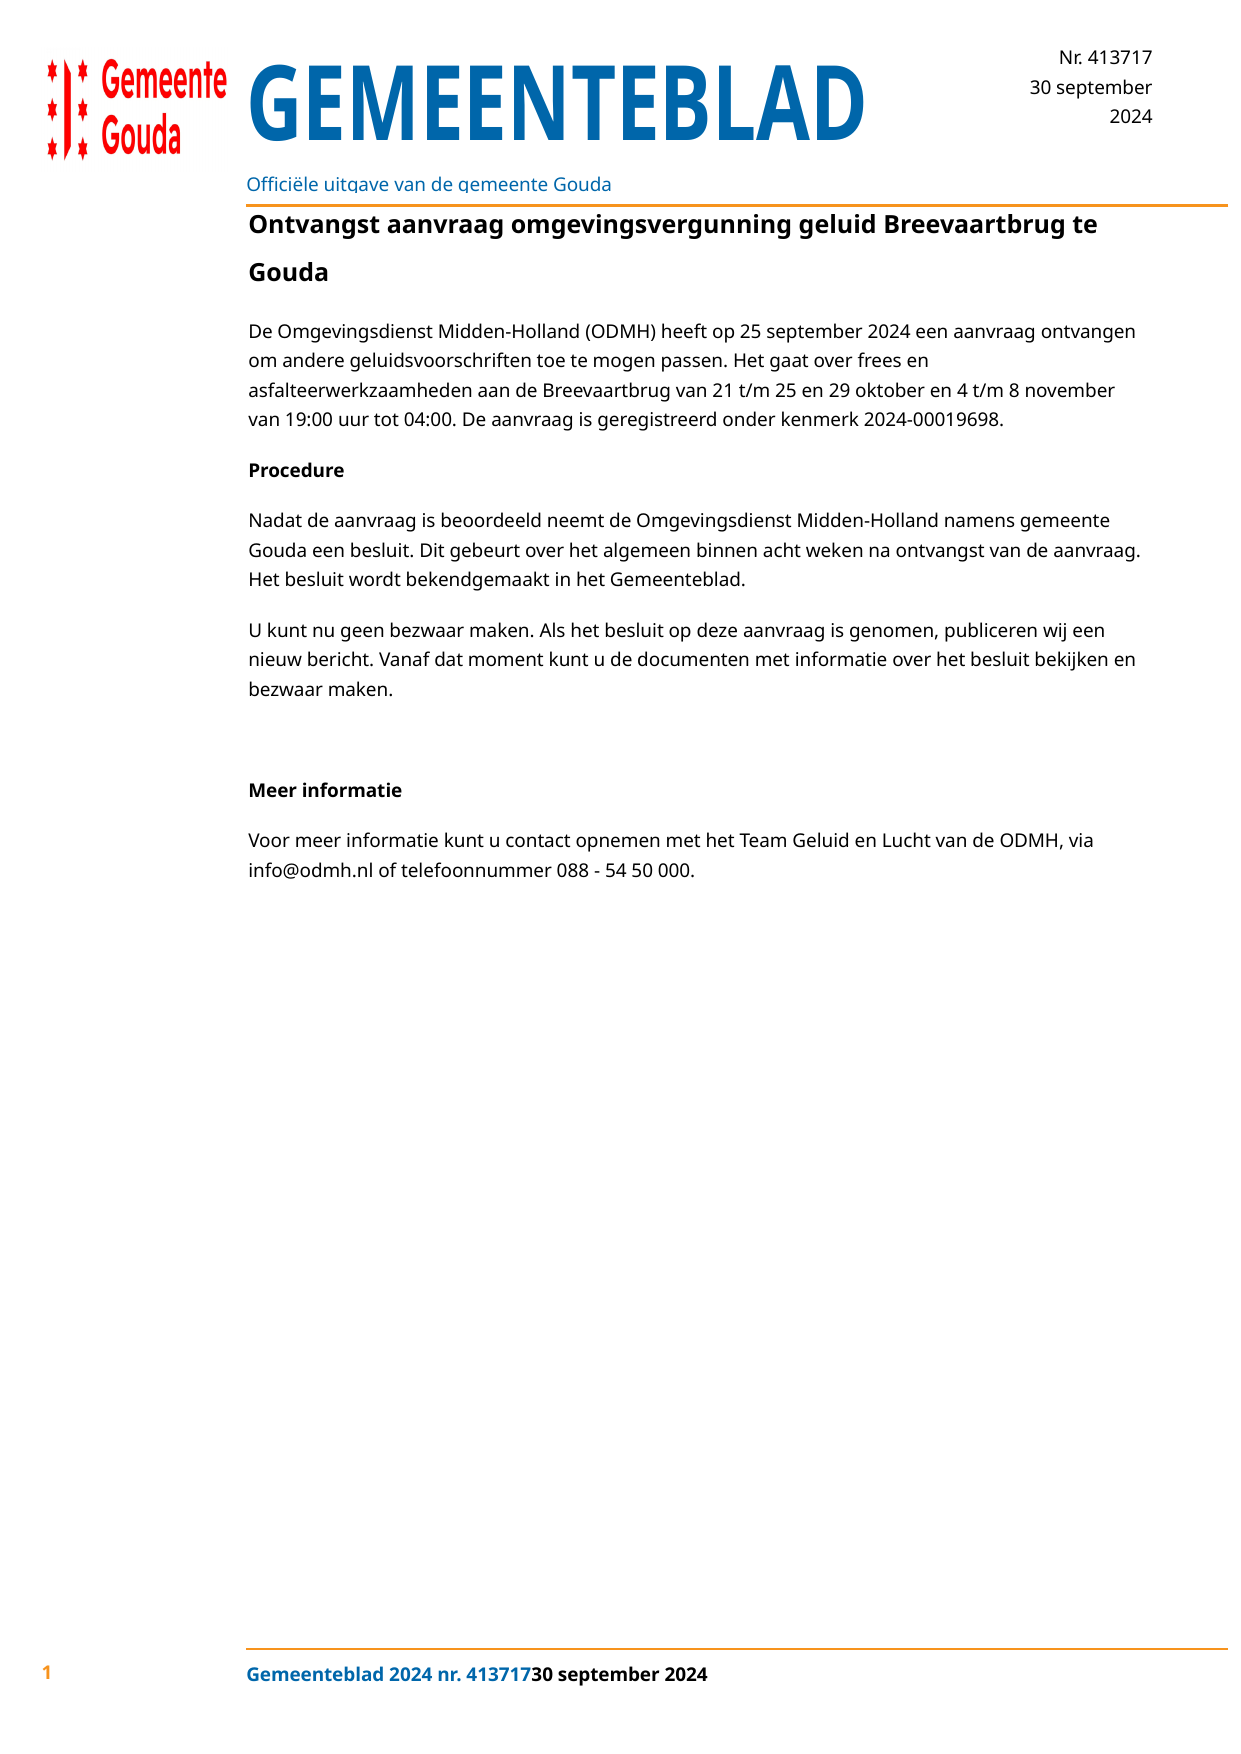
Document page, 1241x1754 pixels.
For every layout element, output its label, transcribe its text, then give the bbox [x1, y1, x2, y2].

text U kunt nu geen bezwaar maken. Als het besluit op deze aanvraag is genomen, publiceren wij een nieuw bericht. Vanaf dat moment kunt u de documenten met informatie over het besluit bekijken en bezwaar maken. [248, 617, 1152, 702]
text Meer informatie [248, 777, 1152, 803]
text Voor meer informatie kunt u contact opnemen met het Team Geluid en Lucht van de ODMH, via info@odmh.nl of telefoonnummer 088 - 54 50 000. [248, 827, 1152, 883]
picture [41, 47, 231, 172]
text De Omgevingsdienst Midden-Holland (ODMH) heeft op 25 september 2024 een aanvraag ontvangen om andere geluidsvoorschriften toe te mogen passen. Het gaat over frees en asfalteerwerkzaamheden aan de Breevaartbrug van 21 t/m 25 en 29 oktober en 4 t/m 8 november van 19:00 uur tot 04:00. De aanvraag is geregistreerd onder kenmerk 2024-00019698. [248, 318, 1152, 432]
text Procedure [248, 457, 1152, 483]
text Nadat de aanvraag is beoordeeld neemt de Omgevingsdienst Midden-Holland namens gemeente Gouda een besluit. Dit gebeurt over het algemeen binnen acht weken na ontvangst van de aanvraag. Het besluit wordt bekendgemaakt in het Gemeenteblad. [248, 507, 1152, 592]
text Ontvangst aanvraag omgevingsvergunning geluid Breevaartbrug te Gouda [248, 207, 1152, 288]
